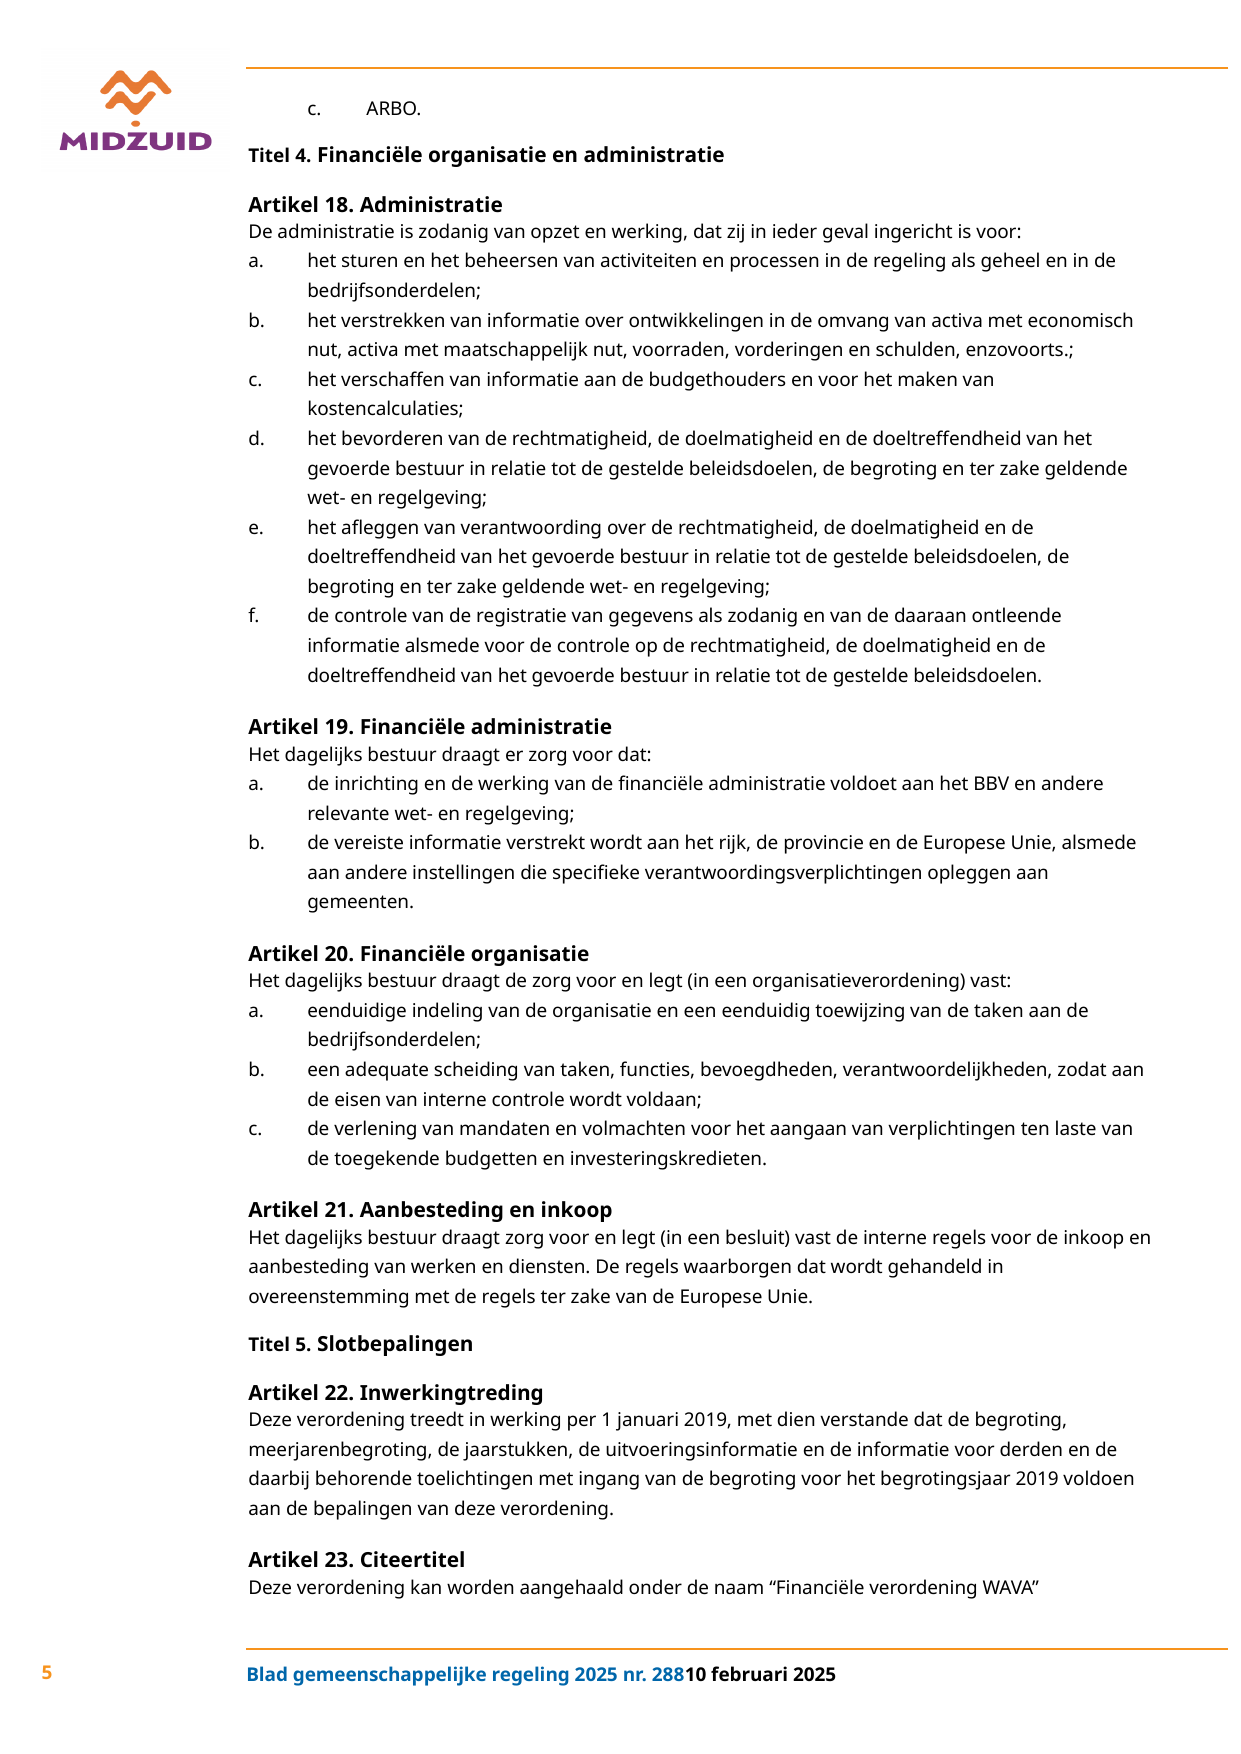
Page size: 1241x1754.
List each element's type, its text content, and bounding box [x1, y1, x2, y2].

list de verlening van mandaten en volmachten voor het aangaan van verplichtingen ten laste van de toegekende budgetten en investeringskredieten. [248, 1115, 1152, 1171]
text Deze verordening treedt in werking per 1 januari 2019, met dien verstande dat de begroting, meerjarenbegroting, de jaarstukken, de uitvoeringsinformatie en de informatie voor derden en de daarbij behorende toelichtingen met ingang van de begroting voor het begrotingsjaar 2019 voldoen aan de bepalingen van deze verordening. [248, 1406, 1152, 1521]
list het bevorderen van de rechtmatigheid, de doelmatigheid en de doeltreffendheid van het gevoerde bestuur in relatie tot de gestelde beleidsdoelen, de begroting en ter zake geldende wet- en regelgeving; [248, 425, 1152, 510]
text Artikel 18. Administratie [248, 190, 1152, 218]
text Deze verordening kan worden aangehaald onder de naam “Financiële verordening WAVA” [248, 1574, 1152, 1600]
picture [41, 47, 231, 172]
list een adequate scheiding van taken, functies, bevoegdheden, verantwoordelijkheden, zodat aan de eisen van interne controle wordt voldaan; [248, 1056, 1152, 1112]
text Artikel 19. Financiële administratie [248, 712, 1152, 741]
list eenduidige indeling van de organisatie en een eenduidig toewijzing van de taken aan de bedrijfsonderdelen; [248, 997, 1152, 1052]
text Titel 4. Financiële organisatie en administratie [248, 140, 1152, 169]
list ARBO. [307, 95, 1152, 121]
list het verschaffen van informatie aan de budgethouders en voor het maken van kostencalculaties; [248, 366, 1152, 421]
text Het dagelijks bestuur draagt zorg voor en legt (in een besluit) vast de interne regels voor de inkoop en aanbesteding van werken en diensten. De regels waarborgen dat wordt gehandeld in overeenstemming met de regels ter zake van de Europese Unie. [248, 1224, 1152, 1309]
text De administratie is zodanig van opzet en werking, dat zij in ieder geval ingericht is voor: [248, 218, 1152, 244]
text Titel 5. Slotbepalingen [248, 1329, 1152, 1357]
list het sturen en het beheersen van activiteiten en processen in de regeling als geheel en in de bedrijfsonderdelen; [248, 248, 1152, 303]
list de inrichting en de werking van de financiële administratie voldoet aan het BBV en andere relevante wet- en regelgeving; [248, 770, 1152, 826]
list de controle van de registratie van gegevens als zodanig en van de daaraan ontleende informatie alsmede voor de controle op de rechtmatigheid, de doelmatigheid en de doeltreffendheid van het gevoerde bestuur in relatie tot de gestelde beleidsdoelen. [248, 603, 1152, 688]
text Artikel 21. Aanbesteding en inkoop [248, 1195, 1152, 1224]
text Artikel 20. Financiële organisatie [248, 939, 1152, 967]
text Het dagelijks bestuur draagt de zorg voor en legt (in een organisatieverordening) vast: [248, 967, 1152, 993]
text Artikel 23. Citeertitel [248, 1546, 1152, 1574]
list het afleggen van verantwoording over de rechtmatigheid, de doelmatigheid en de doeltreffendheid van het gevoerde bestuur in relatie tot de gestelde beleidsdoelen, de begroting en ter zake geldende wet- en regelgeving; [248, 514, 1152, 599]
list de vereiste informatie verstrekt wordt aan het rijk, de provincie en de Europese Unie, alsmede aan andere instellingen die specifieke verantwoordingsverplichtingen opleggen aan gemeenten. [248, 829, 1152, 914]
list het verstrekken van informatie over ontwikkelingen in de omvang van activa met economisch nut, activa met maatschappelijk nut, voorraden, vorderingen en schulden, enzovoorts.; [248, 307, 1152, 362]
text Het dagelijks bestuur draagt er zorg voor dat: [248, 741, 1152, 766]
text Artikel 22. Inwerkingtreding [248, 1378, 1152, 1406]
